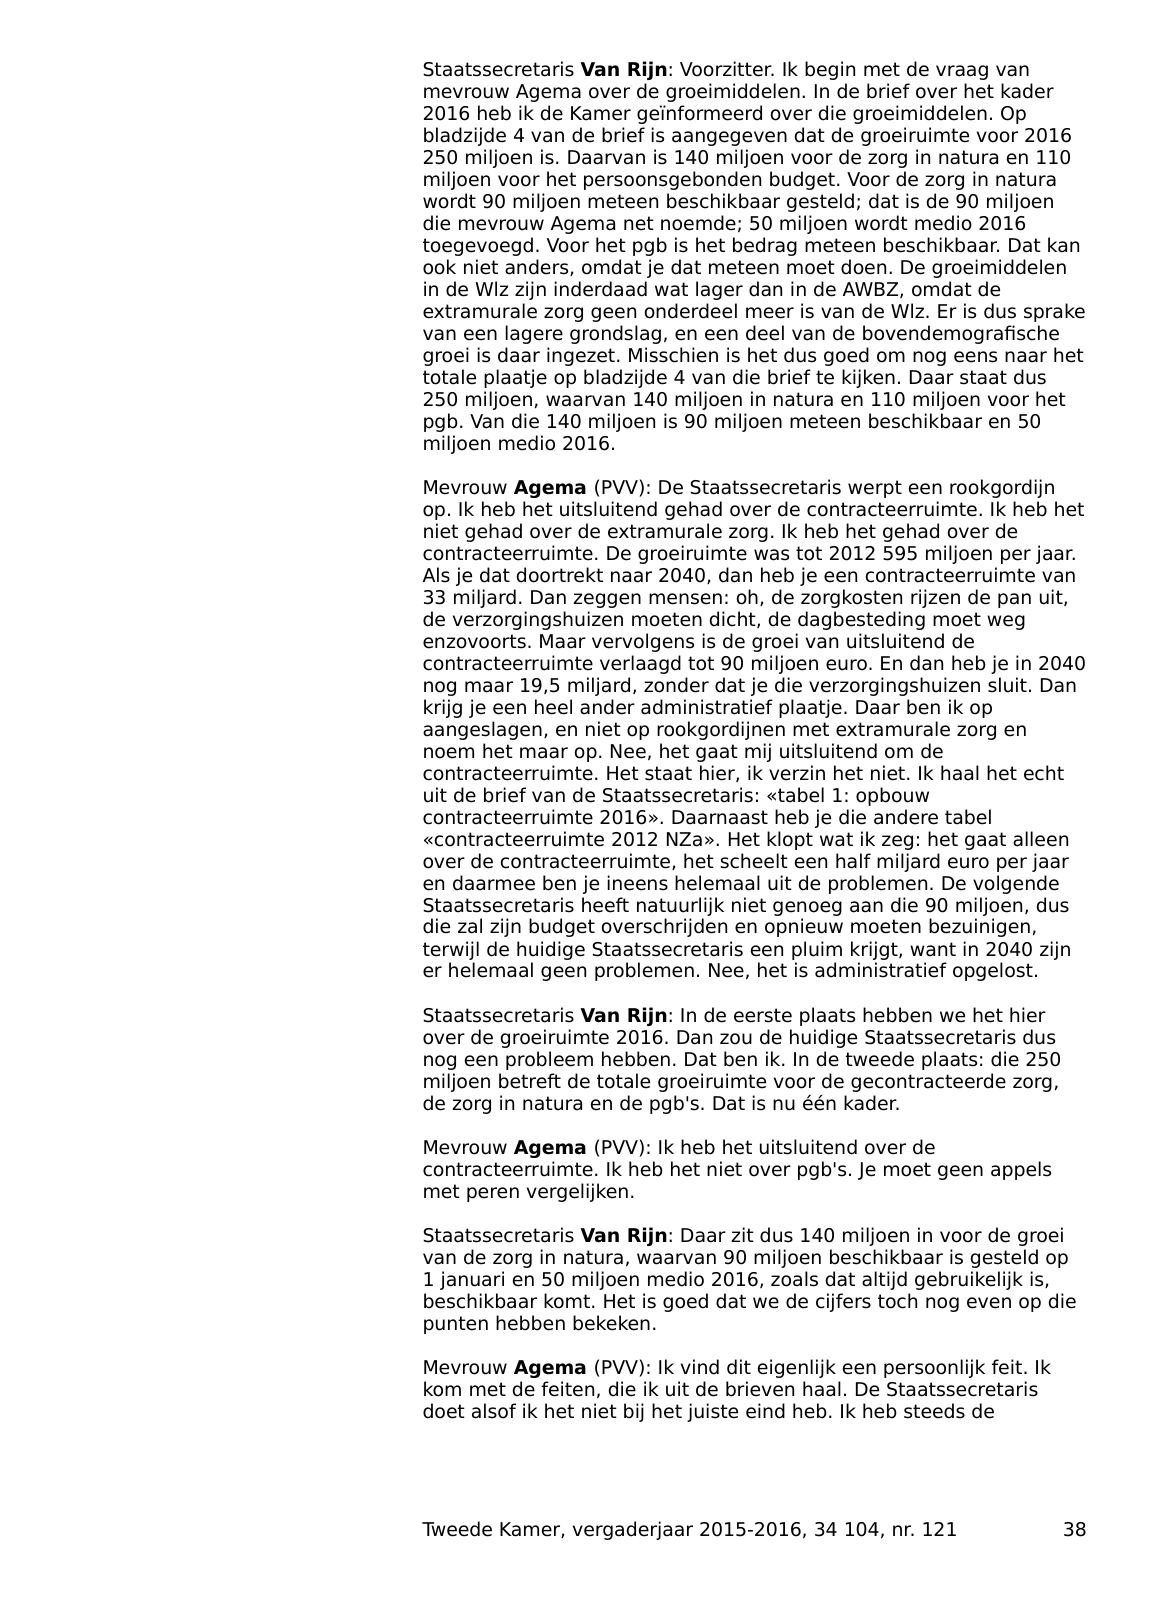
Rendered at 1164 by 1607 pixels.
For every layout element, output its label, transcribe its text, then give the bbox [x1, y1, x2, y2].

text Staatssecretaris Van Rijn: In de eerste plaats hebben we het hier over de groeiruimte 2016. Dan zou de huidige Staatssecretaris dus nog een probleem hebben. Dat ben ik. In de tweede plaats: die 250 miljoen betreft de totale groeiruimte voor de gecontracteerde zorg, de zorg in natura en de pgb's. Dat is nu één kader. [422, 1004, 1087, 1114]
text Mevrouw Agema (PVV): Ik vind dit eigenlijk een persoonlijk feit. Ik kom met de feiten, die ik uit de brieven haal. De Staatssecretaris doet alsof ik het niet bij het juiste eind heb. Ik heb steeds de [422, 1357, 1087, 1423]
text Staatssecretaris Van Rijn: Voorzitter. Ik begin met de vraag van mevrouw Agema over de groeimiddelen. In de brief over het kader 2016 heb ik de Kamer geïnformeerd over die groeimiddelen. Op bladzijde 4 van de brief is aangegeven dat de groeiruimte voor 2016 250 miljoen is. Daarvan is 140 miljoen voor de zorg in natura en 110 miljoen voor het persoonsgebonden budget. Voor de zorg in natura wordt 90 miljoen meteen beschikbaar gesteld; dat is de 90 miljoen die mevrouw Agema net noemde; 50 miljoen wordt medio 2016 toegevoegd. Voor het pgb is het bedrag meteen beschikbaar. Dat kan ook niet anders, omdat je dat meteen moet doen. De groeimiddelen in de Wlz zijn inderdaad wat lager dan in de AWBZ, omdat de extramurale zorg geen onderdeel meer is van de Wlz. Er is dus sprake van een lagere grondslag, en een deel van de bovendemografische groei is daar ingezet. Misschien is het dus goed om nog eens naar het totale plaatje op bladzijde 4 van die brief te kijken. Daar staat dus 250 miljoen, waarvan 140 miljoen in natura en 110 miljoen voor het pgb. Van die 140 miljoen is 90 miljoen meteen beschikbaar en 50 miljoen medio 2016. [422, 59, 1087, 455]
text Mevrouw Agema (PVV): Ik heb het uitsluitend over de contracteerruimte. Ik heb het niet over pgb's. Je moet geen appels met peren vergelijken. [422, 1137, 1087, 1203]
text Mevrouw Agema (PVV): De Staatssecretaris werpt een rookgordijn op. Ik heb het uitsluitend gehad over de contracteerruimte. Ik heb het niet gehad over de extramurale zorg. Ik heb het gehad over de contracteerruimte. De groeiruimte was tot 2012 595 miljoen per jaar. Als je dat doortrekt naar 2040, dan heb je een contracteerruimte van 33 miljard. Dan zeggen mensen: oh, de zorgkosten rijzen de pan uit, de verzorgingshuizen moeten dicht, de dagbesteding moet weg enzovoorts. Maar vervolgens is de groei van uitsluitend de contracteerruimte verlaagd tot 90 miljoen euro. En dan heb je in 2040 nog maar 19,5 miljard, zonder dat je die verzorgingshuizen sluit. Dan krijg je een heel ander administratief plaatje. Daar ben ik op aangeslagen, en niet op rookgordijnen met extramurale zorg en noem het maar op. Nee, het gaat mij uitsluitend om de contracteerruimte. Het staat hier, ik verzin het niet. Ik haal het echt uit de brief van de Staatssecretaris: «tabel 1: opbouw contracteerruimte 2016». Daarnaast heb je die andere tabel «contracteerruimte 2012 NZa». Het klopt wat ik zeg: het gaat alleen over de contracteerruimte, het scheelt een half miljard euro per jaar en daarmee ben je ineens helemaal uit de problemen. De volgende Staatssecretaris heeft natuurlijk niet genoeg aan die 90 miljoen, dus die zal zijn budget overschrijden en opnieuw moeten bezuinigen, terwijl de huidige Staatssecretaris een pluim krijgt, want in 2040 zijn er helemaal geen problemen. Nee, het is administratief opgelost. [422, 477, 1087, 982]
text Staatssecretaris Van Rijn: Daar zit dus 140 miljoen in voor de groei van de zorg in natura, waarvan 90 miljoen beschikbaar is gesteld op 1 januari en 50 miljoen medio 2016, zoals dat altijd gebruikelijk is, beschikbaar komt. Het is goed dat we de cijfers toch nog even op die punten hebben bekeken. [422, 1225, 1087, 1335]
